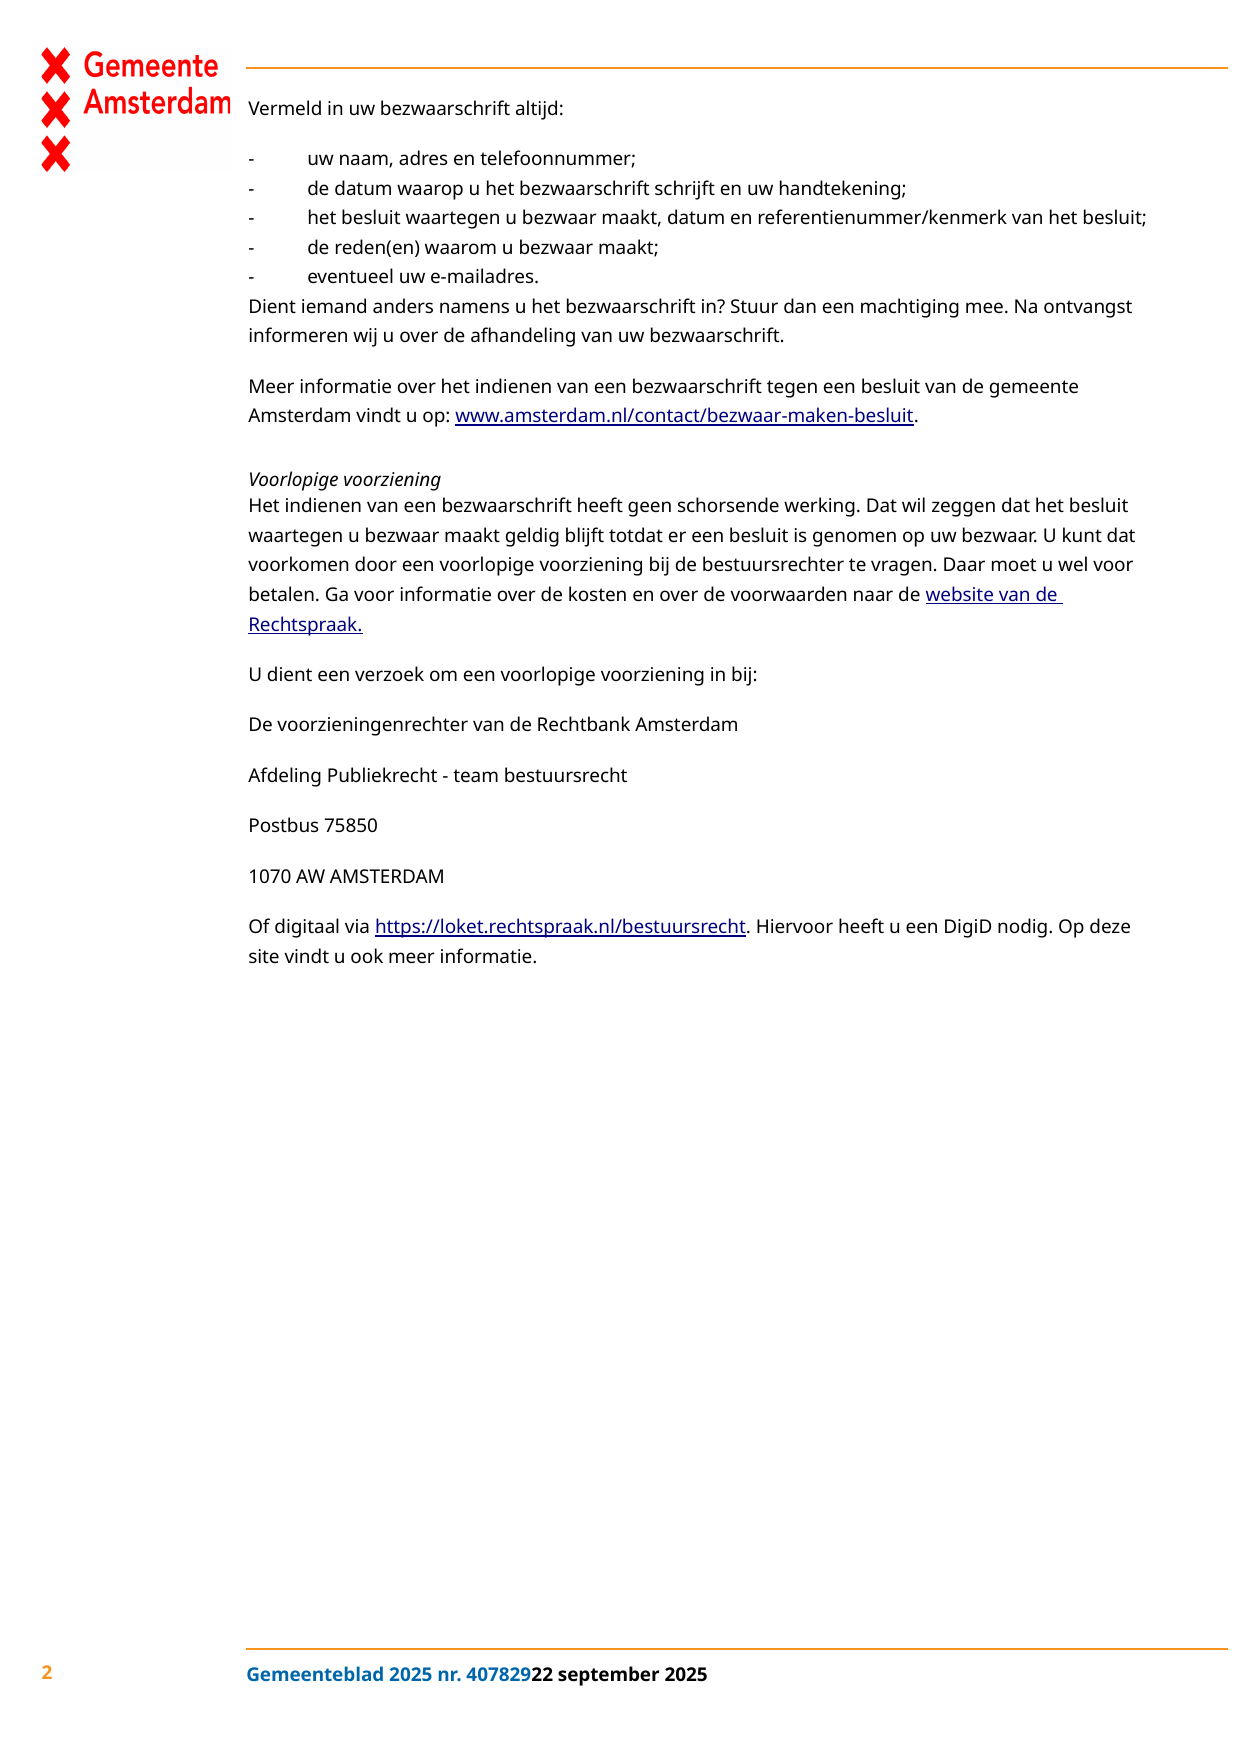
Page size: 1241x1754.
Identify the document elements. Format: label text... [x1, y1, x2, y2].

list het besluit waartegen u bezwaar maakt, datum en referentienummer/kenmerk van het besluit; [248, 204, 1152, 230]
text Dient iemand anders namens u het bezwaarschrift in? Stuur dan een machtiging mee. Na ontvangst informeren wij u over de afhandeling van uw bezwaarschrift. [248, 293, 1152, 348]
text Voorlopige voorziening [248, 467, 1152, 492]
list uw naam, adres en telefoonnummer; [248, 145, 1152, 171]
list de datum waarop u het bezwaarschrift schrijft en uw handtekening; [248, 175, 1152, 201]
picture [41, 47, 231, 172]
text Vermeld in uw bezwaarschrift altijd: [248, 95, 1152, 121]
text Meer informatie over het indienen van een bezwaarschrift tegen een besluit van de gemeente Amsterdam vindt u op: www.amsterdam.nl/contact/bezwaar-maken-besluit. [248, 373, 1152, 428]
text Of digitaal via https://loket.rechtspraak.nl/bestuursrecht. Hiervoor heeft u een DigiD nodig. Op deze site vindt u ook meer informatie. [248, 913, 1152, 968]
text 1070 AW AMSTERDAM [248, 863, 1152, 888]
text Postbus 75850 [248, 812, 1152, 838]
list eventueel uw e-mailadres. [248, 263, 1152, 289]
text De voorzieningenrechter van de Rechtbank Amsterdam [248, 712, 1152, 737]
text U dient een verzoek om een voorlopige voorziening in bij: [248, 661, 1152, 687]
text Afdeling Publiekrecht - team bestuursrecht [248, 762, 1152, 788]
text Het indienen van een bezwaarschrift heeft geen schorsende werking. Dat wil zeggen dat het besluit waartegen u bezwaar maakt geldig blijft totdat er een besluit is genomen op uw bezwaar. U kunt dat voorkomen door een voorlopige voorziening bij de bestuursrechter te vragen. Daar moet u wel voor betalen. Ga voor informatie over de kosten en over de voorwaarden naar de website van de Rechtspraak. [248, 492, 1152, 636]
list de reden(en) waarom u bezwaar maakt; [248, 234, 1152, 260]
